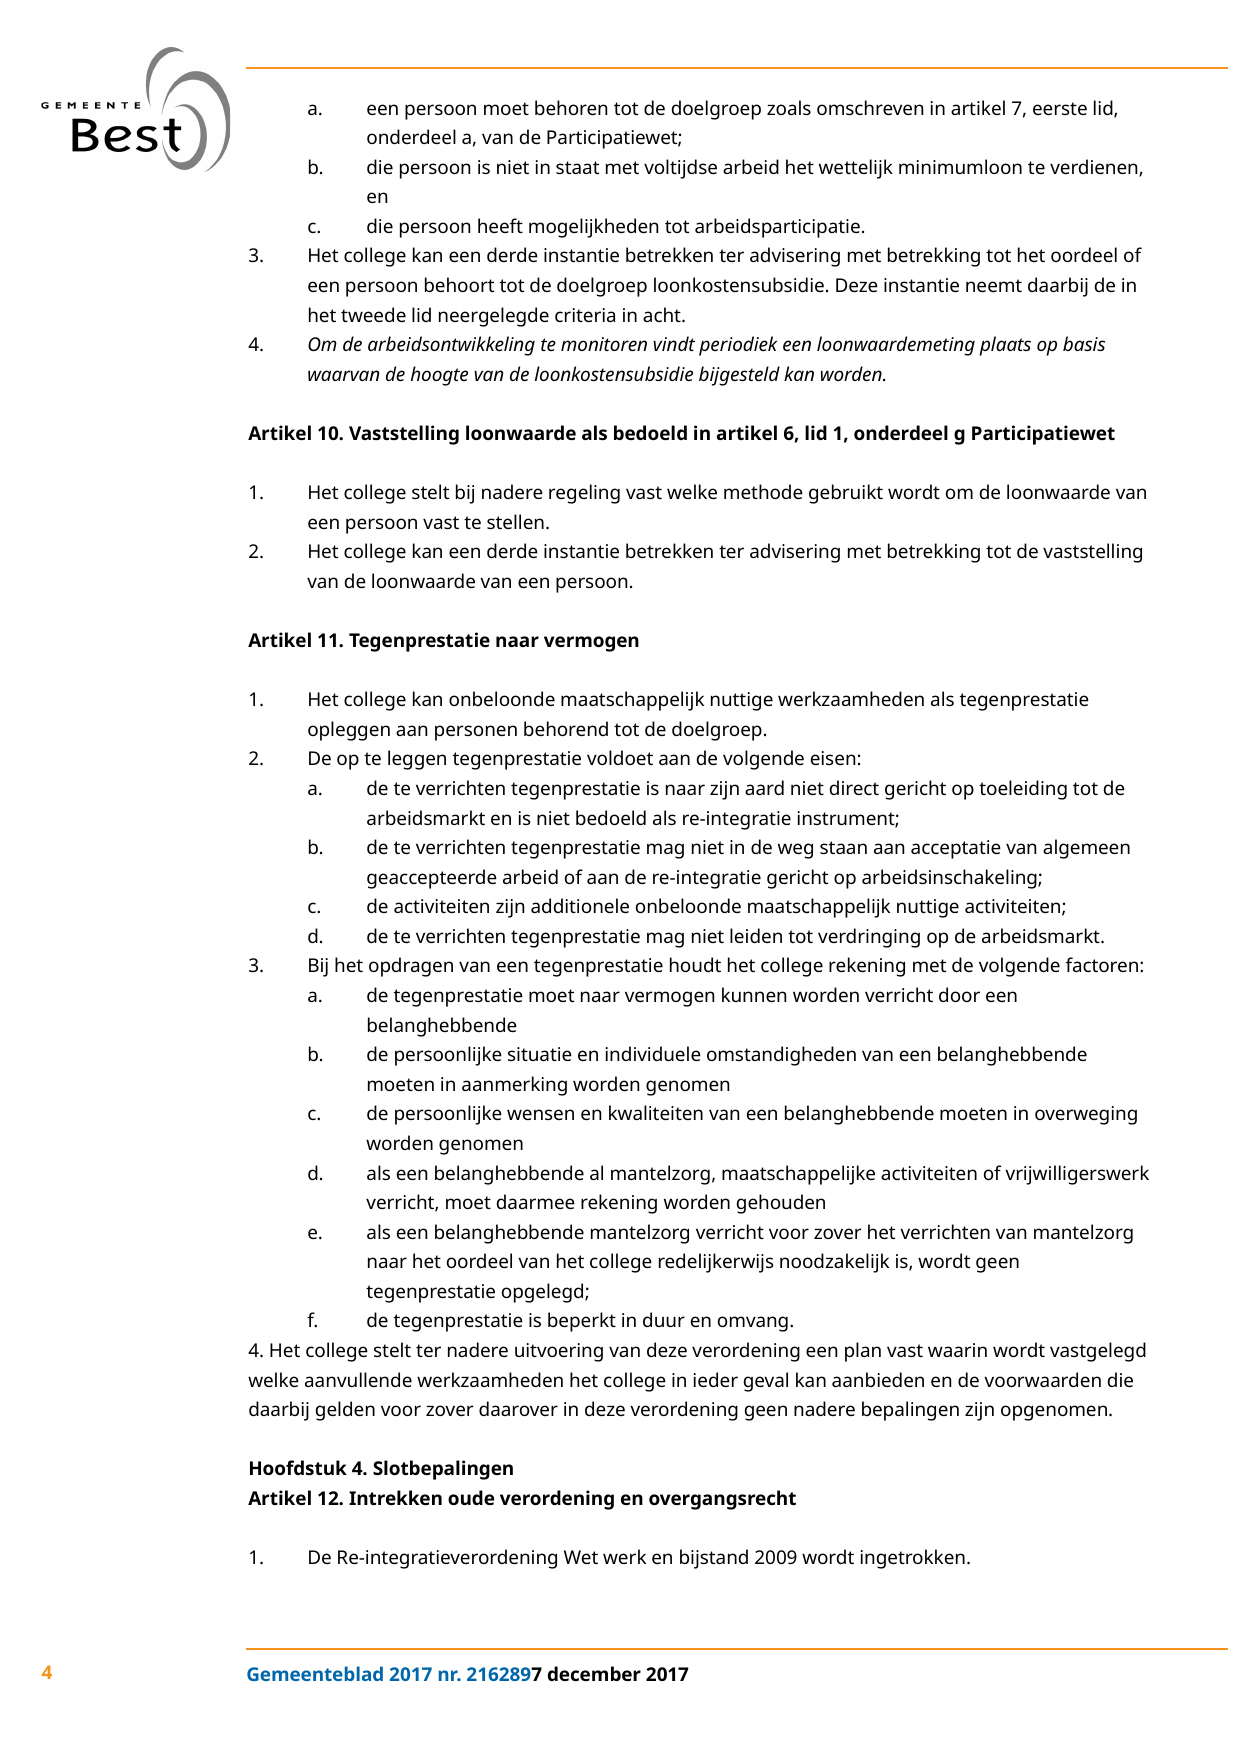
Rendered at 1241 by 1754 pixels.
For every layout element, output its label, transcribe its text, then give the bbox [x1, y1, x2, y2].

list Het college kan onbeloonde maatschappelijk nuttige werkzaamheden als tegenprestatie opleggen aan personen behorend tot de doelgroep. [248, 686, 1152, 742]
list de persoonlijke wensen en kwaliteiten van een belanghebbende moeten in overweging worden genomen [307, 1101, 1152, 1156]
text Artikel 12. Intrekken oude verordening en overgangsrecht [248, 1485, 1152, 1511]
list De op te leggen tegenprestatie voldoet aan de volgende eisen: [248, 746, 1152, 771]
list De Re-integratieverordening Wet werk en bijstand 2009 wordt ingetrokken. [248, 1544, 1152, 1570]
text 4. Het college stelt ter nadere uitvoering van deze verordening een plan vast waarin wordt vastgelegd welke aanvullende werkzaamheden het college in ieder geval kan aanbieden en de voorwaarden die daarbij gelden voor zover daarover in deze verordening geen nadere bepalingen zijn opgenomen. [248, 1337, 1152, 1422]
list als een belanghebbende mantelzorg verricht voor zover het verrichten van mantelzorg naar het oordeel van het college redelijkerwijs noodzakelijk is, wordt geen tegenprestatie opgelegd; [307, 1219, 1152, 1304]
list Het college kan een derde instantie betrekken ter advisering met betrekking tot het oordeel of een persoon behoort tot de doelgroep loonkostensubsidie. Deze instantie neemt daarbij de in het tweede lid neergelegde criteria in acht. [248, 243, 1152, 328]
list die persoon heeft mogelijkheden tot arbeidsparticipatie. [307, 213, 1152, 239]
list Het college kan een derde instantie betrekken ter advisering met betrekking tot de vaststelling van de loonwaarde van een persoon. [248, 538, 1152, 594]
list als een belanghebbende al mantelzorg, maatschappelijke activiteiten of vrijwilligerswerk verricht, moet daarmee rekening worden gehouden [307, 1160, 1152, 1215]
list de persoonlijke situatie en individuele omstandigheden van een belanghebbende moeten in aanmerking worden genomen [307, 1041, 1152, 1097]
list de te verrichten tegenprestatie is naar zijn aard niet direct gericht op toeleiding tot de arbeidsmarkt en is niet bedoeld als re-integratie instrument; [307, 775, 1152, 831]
list Om de arbeidsontwikkeling te monitoren vindt periodiek een loonwaardemeting plaats op basis waarvan de hoogte van de loonkostensubsidie bijgesteld kan worden. [248, 331, 1152, 387]
list Het college stelt bij nadere regeling vast welke methode gebruikt wordt om de loonwaarde van een persoon vast te stellen. [248, 479, 1152, 535]
picture [41, 47, 231, 172]
list een persoon moet behoren tot de doelgroep zoals omschreven in artikel 7, eerste lid, onderdeel a, van de Participatiewet; [307, 95, 1152, 150]
list de tegenprestatie is beperkt in duur en omvang. [307, 1308, 1152, 1333]
list de te verrichten tegenprestatie mag niet in de weg staan aan acceptatie van algemeen geaccepteerde arbeid of aan de re-integratie gericht op arbeidsinschakeling; [307, 834, 1152, 890]
list de tegenprestatie moet naar vermogen kunnen worden verricht door een belanghebbende [307, 982, 1152, 1038]
text Hoofdstuk 4. Slotbepalingen [248, 1456, 1152, 1481]
list de activiteiten zijn additionele onbeloonde maatschappelijk nuttige activiteiten; [307, 893, 1152, 919]
list de te verrichten tegenprestatie mag niet leiden tot verdringing op de arbeidsmarkt. [307, 923, 1152, 949]
text Artikel 10. Vaststelling loonwaarde als bedoeld in artikel 6, lid 1, onderdeel g Participatiewet [248, 420, 1152, 446]
text Artikel 11. Tegenprestatie naar vermogen [248, 627, 1152, 653]
list die persoon is niet in staat met voltijdse arbeid het wettelijk minimumloon te verdienen, en [307, 154, 1152, 209]
list Bij het opdragen van een tegenprestatie houdt het college rekening met de volgende factoren: [248, 953, 1152, 978]
